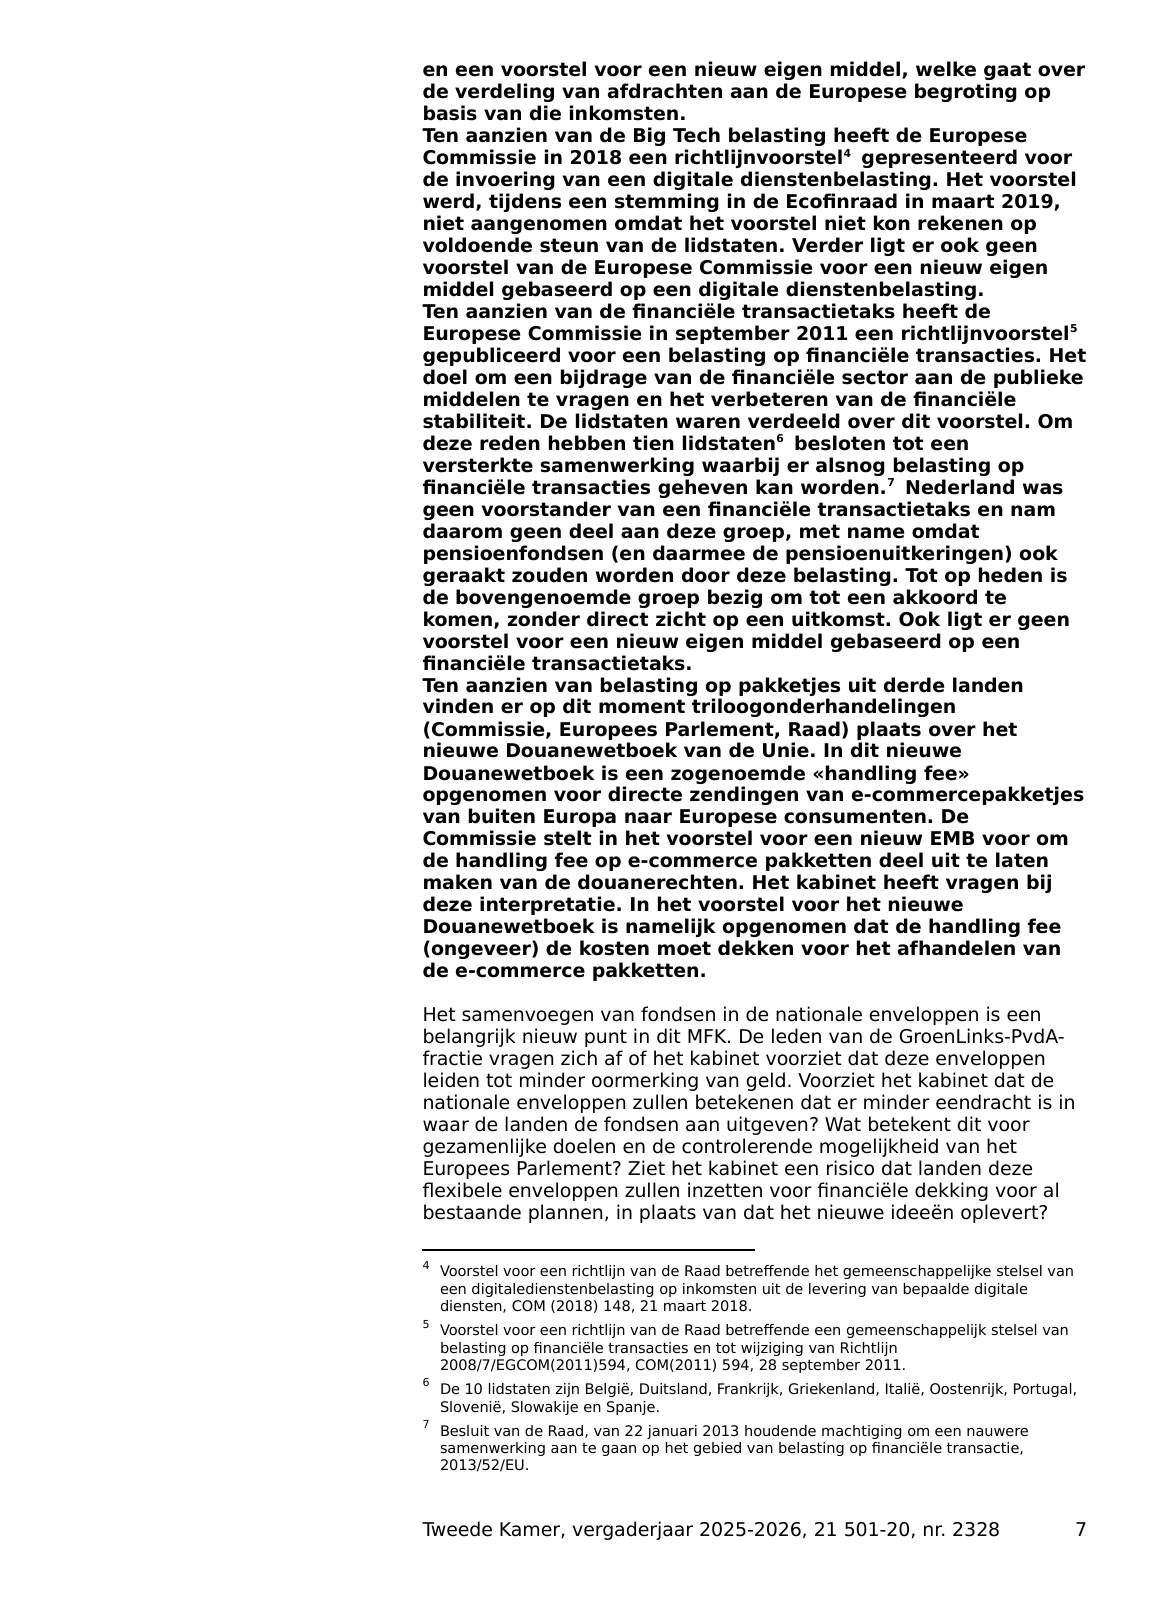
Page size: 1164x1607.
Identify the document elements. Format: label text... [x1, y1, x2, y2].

text Het samenvoegen van fondsen in de nationale enveloppen is een belangrijk nieuw punt in dit MFK. De leden van de GroenLinks-PvdA-fractie vragen zich af of het kabinet voorziet dat deze enveloppen leiden tot minder oormerking van geld. Voorziet het kabinet dat de nationale enveloppen zullen betekenen dat er minder eendracht is in waar de landen de fondsen aan uitgeven? Wat betekent dit voor gezamenlijke doelen en de controlerende mogelijkheid van het Europees Parlement? Ziet het kabinet een risico dat landen deze flexibele enveloppen zullen inzetten voor financiële dekking voor al bestaande plannen, in plaats van dat het nieuwe ideeën oplevert? [422, 1004, 1087, 1224]
text Ten aanzien van de Big Tech belasting heeft de Europese Commissie in 2018 een richtlijnvoorstel gepresenteerd voor de invoering van een digitale dienstenbelasting. Het voorstel werd, tijdens een stemming in de Ecofinraad in maart 2019, niet aangenomen omdat het voorstel niet kon rekenen op voldoende steun van de lidstaten. Verder ligt er ook geen voorstel van de Europese Commissie voor een nieuw eigen middel gebaseerd op een digitale dienstenbelasting. [422, 125, 1087, 301]
text en een voorstel voor een nieuw eigen middel, welke gaat over de verdeling van afdrachten aan de Europese begroting op basis van die inkomsten. [422, 59, 1087, 125]
text Ten aanzien van de financiële transactietaks heeft de Europese Commissie in september 2011 een richtlijnvoorstel gepubliceerd voor een belasting op financiële transacties. Het doel om een bijdrage van de financiële sector aan de publieke middelen te vragen en het verbeteren van de financiële stabiliteit. De lidstaten waren verdeeld over dit voorstel. Om deze reden hebben tien lidstaten besloten tot een versterkte samenwerking waarbij er alsnog belasting op financiële transacties geheven kan worden. Nederland was geen voorstander van een financiële transactietaks en nam daarom geen deel aan deze groep, met name omdat pensioenfondsen (en daarmee de pensioenuitkeringen) ook geraakt zouden worden door deze belasting. Tot op heden is de bovengenoemde groep bezig om tot een akkoord te komen, zonder direct zicht op een uitkomst. Ook ligt er geen voorstel voor een nieuw eigen middel gebaseerd op een financiële transactietaks. [422, 301, 1087, 674]
text Voorstel voor een richtlijn van de Raad betreffende een gemeenschappelijk stelsel van belasting op financiële transacties en tot wijziging van Richtlijn 2008/7/EGCOM(2011)594, COM(2011) 594, 28 september 2011. [422, 1318, 1087, 1374]
text Voorstel voor een richtlijn van de Raad betreffende het gemeenschappelijke stelsel van een digitaledienstenbelasting op inkomsten uit de levering van bepaalde digitale diensten, COM (2018) 148, 21 maart 2018. [422, 1259, 1087, 1315]
text De 10 lidstaten zijn België, Duitsland, Frankrijk, Griekenland, Italië, Oostenrijk, Portugal, Slovenië, Slowakije en Spanje. [422, 1377, 1087, 1416]
text Ten aanzien van belasting op pakketjes uit derde landen vinden er op dit moment triloogonderhandelingen (Commissie, Europees Parlement, Raad) plaats over het nieuwe Douanewetboek van de Unie. In dit nieuwe Douanewetboek is een zogenoemde «handling fee» opgenomen voor directe zendingen van e-commercepakketjes van buiten Europa naar Europese consumenten. De Commissie stelt in het voorstel voor een nieuw EMB voor om de handling fee op e-commerce pakketten deel uit te laten maken van de douanerechten. Het kabinet heeft vragen bij deze interpretatie. In het voorstel voor het nieuwe Douanewetboek is namelijk opgenomen dat de handling fee (ongeveer) de kosten moet dekken voor het afhandelen van de e-commerce pakketten. [422, 674, 1087, 982]
text Besluit van de Raad, van 22 januari 2013 houdende machtiging om een nauwere samenwerking aan te gaan op het gebied van belasting op financiële transactie, 2013/52/EU. [422, 1418, 1087, 1474]
